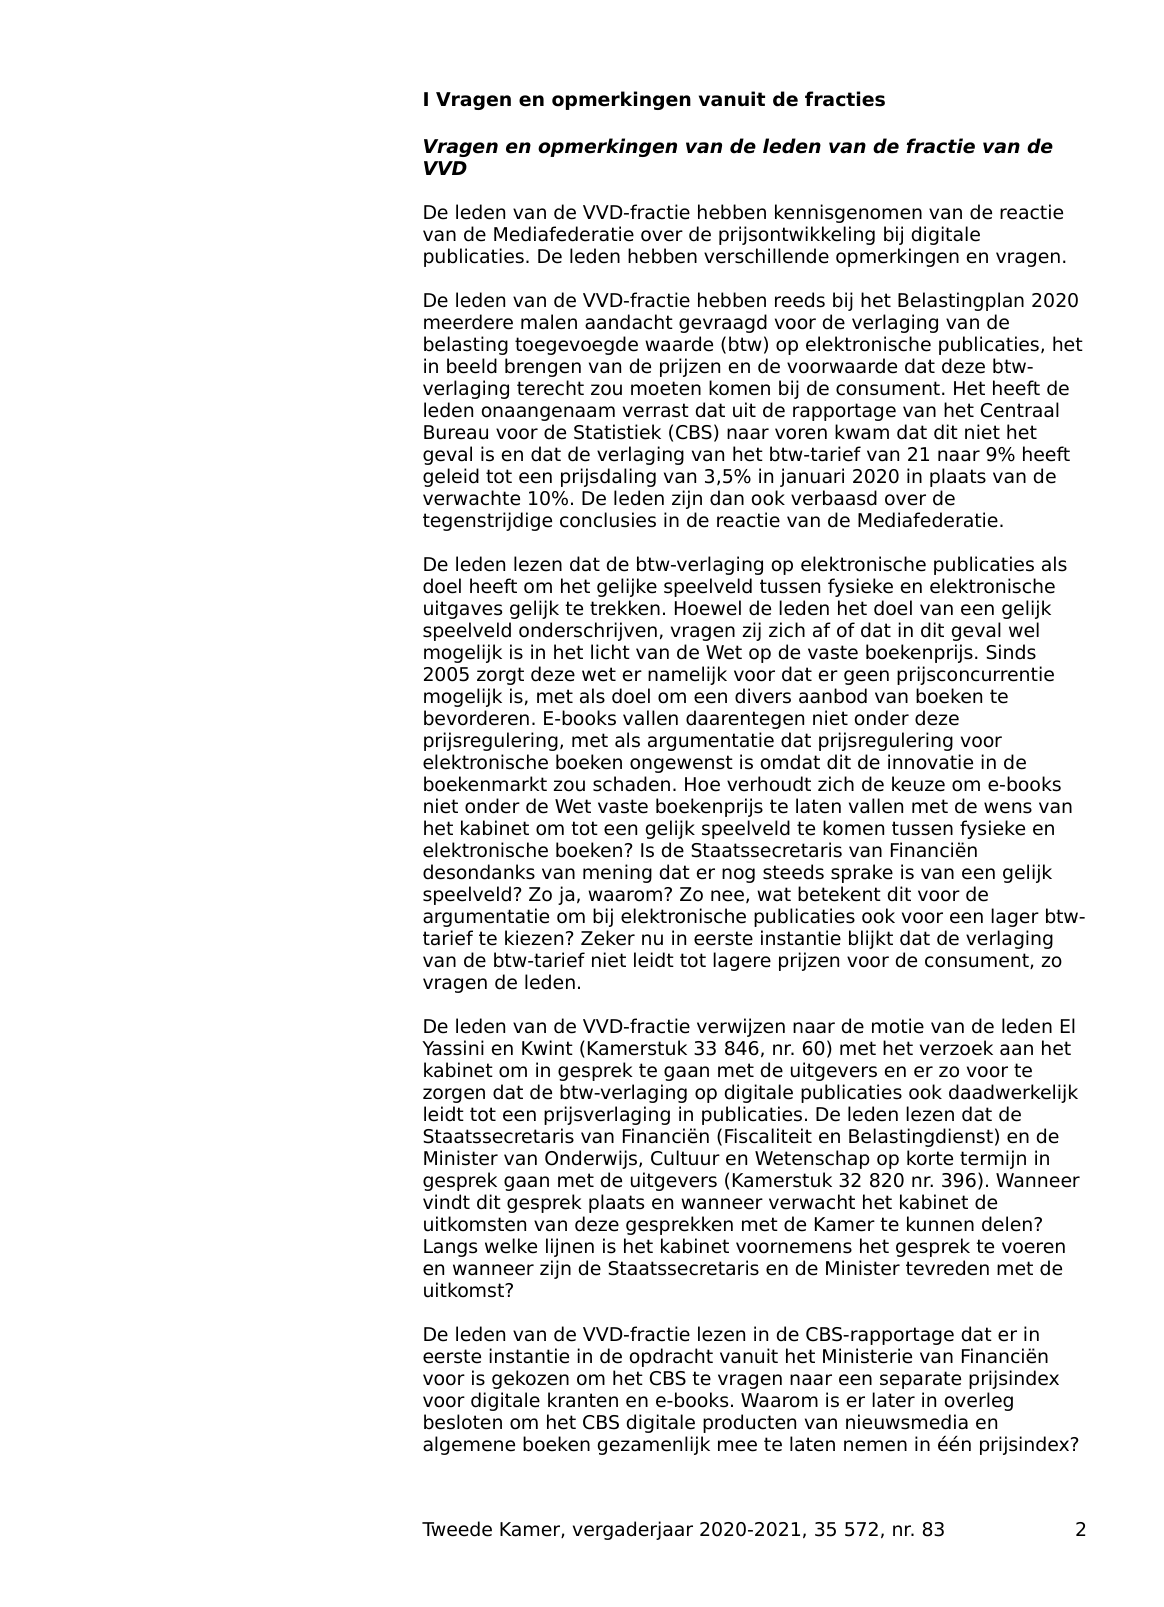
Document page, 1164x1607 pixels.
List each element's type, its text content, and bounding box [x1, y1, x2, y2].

text De leden van de VVD-fractie lezen in de CBS-rapportage dat er in eerste instantie in de opdracht vanuit het Ministerie van Financiën voor is gekozen om het CBS te vragen naar een separate prijsindex voor digitale kranten en e-books. Waarom is er later in overleg besloten om het CBS digitale producten van nieuwsmedia en algemene boeken gezamenlijk mee te laten nemen in één prijsindex? [422, 1324, 1087, 1456]
text De leden lezen dat de btw-verlaging op elektronische publicaties als doel heeft om het gelijke speelveld tussen fysieke en elektronische uitgaves gelijk te trekken. Hoewel de leden het doel van een gelijk speelveld onderschrijven, vragen zij zich af of dat in dit geval wel mogelijk is in het licht van de Wet op de vaste boekenprijs. Sinds 2005 zorgt deze wet er namelijk voor dat er geen prijsconcurrentie mogelijk is, met als doel om een divers aanbod van boeken te bevorderen. E-books vallen daarentegen niet onder deze prijsregulering, met als argumentatie dat prijsregulering voor elektronische boeken ongewenst is omdat dit de innovatie in de boekenmarkt zou schaden. Hoe verhoudt zich de keuze om e-books niet onder de Wet vaste boekenprijs te laten vallen met de wens van het kabinet om tot een gelijk speelveld te komen tussen fysieke en elektronische boeken? Is de Staatssecretaris van Financiën desondanks van mening dat er nog steeds sprake is van een gelijk speelveld? Zo ja, waarom? Zo nee, wat betekent dit voor de argumentatie om bij elektronische publicaties ook voor een lager btw-tarief te kiezen? Zeker nu in eerste instantie blijkt dat de verlaging van de btw-tarief niet leidt tot lagere prijzen voor de consument, zo vragen de leden. [422, 554, 1087, 994]
text De leden van de VVD-fractie verwijzen naar de motie van de leden El Yassini en Kwint (Kamerstuk 33 846, nr. 60) met het verzoek aan het kabinet om in gesprek te gaan met de uitgevers en er zo voor te zorgen dat de btw-verlaging op digitale publicaties ook daadwerkelijk leidt tot een prijsverlaging in publicaties. De leden lezen dat de Staatssecretaris van Financiën (Fiscaliteit en Belastingdienst) en de Minister van Onderwijs, Cultuur en Wetenschap op korte termijn in gesprek gaan met de uitgevers (Kamerstuk 32 820 nr. 396). Wanneer vindt dit gesprek plaats en wanneer verwacht het kabinet de uitkomsten van deze gesprekken met de Kamer te kunnen delen? Langs welke lijnen is het kabinet voornemens het gesprek te voeren en wanneer zijn de Staatssecretaris en de Minister tevreden met de uitkomst? [422, 1016, 1087, 1302]
text De leden van de VVD-fractie hebben reeds bij het Belastingplan 2020 meerdere malen aandacht gevraagd voor de verlaging van de belasting toegevoegde waarde (btw) op elektronische publicaties, het in beeld brengen van de prijzen en de voorwaarde dat deze btw-verlaging terecht zou moeten komen bij de consument. Het heeft de leden onaangenaam verrast dat uit de rapportage van het Centraal Bureau voor de Statistiek (CBS) naar voren kwam dat dit niet het geval is en dat de verlaging van het btw-tarief van 21 naar 9% heeft geleid tot een prijsdaling van 3,5% in januari 2020 in plaats van de verwachte 10%. De leden zijn dan ook verbaasd over de tegenstrijdige conclusies in de reactie van de Mediafederatie. [422, 290, 1087, 532]
subtitle Vragen en opmerkingen van de leden van de fractie van de VVD [422, 136, 1087, 180]
subtitle I Vragen en opmerkingen vanuit de fracties [422, 89, 1087, 111]
text De leden van de VVD-fractie hebben kennisgenomen van de reactie van de Mediafederatie over de prijsontwikkeling bij digitale publicaties. De leden hebben verschillende opmerkingen en vragen. [422, 202, 1087, 268]
